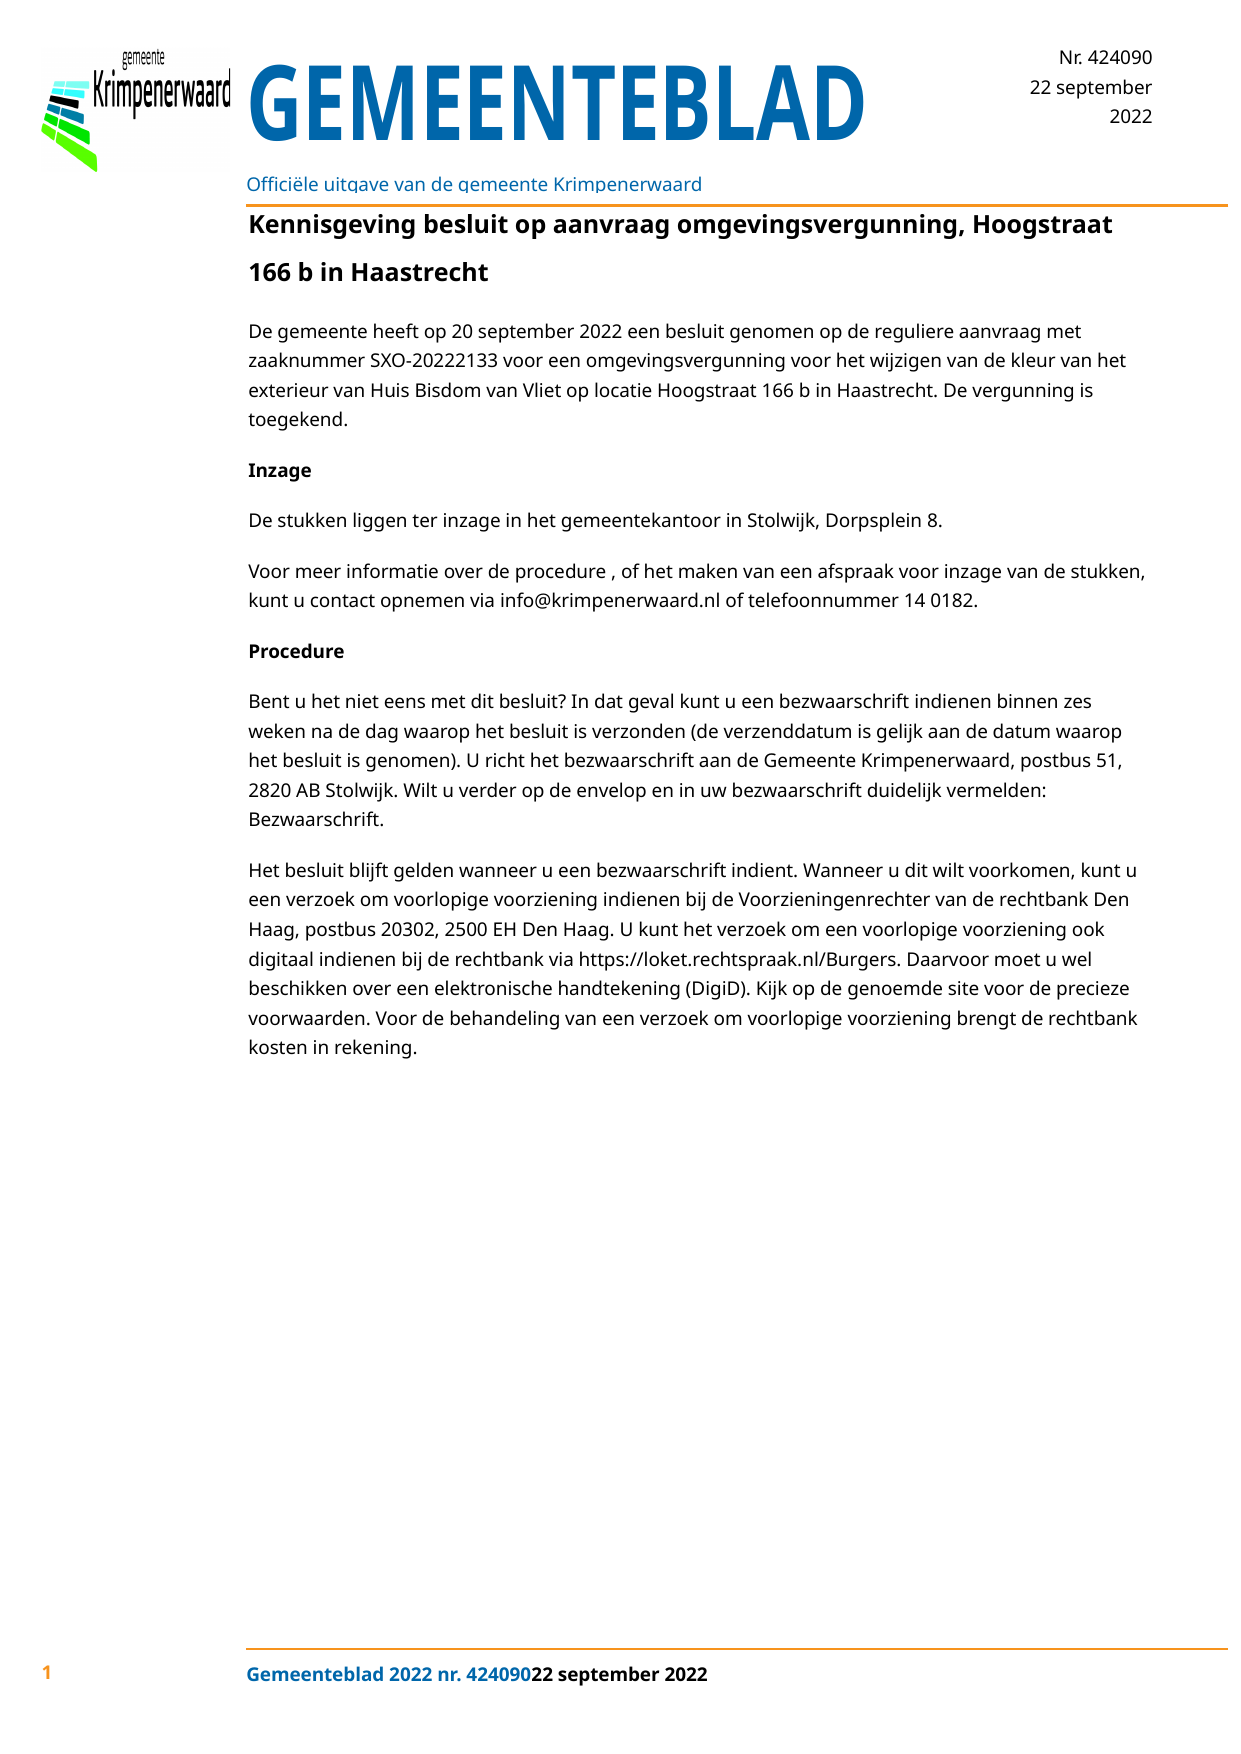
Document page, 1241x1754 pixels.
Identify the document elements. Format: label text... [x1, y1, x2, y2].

text De stukken liggen ter inzage in het gemeentekantoor in Stolwijk, Dorpsplein 8. [248, 507, 1152, 533]
text Procedure [248, 638, 1152, 664]
text Bent u het niet eens met dit besluit? In dat geval kunt u een bezwaarschrift indienen binnen zes weken na de dag waarop het besluit is verzonden (de verzenddatum is gelijk aan de datum waarop het besluit is genomen). U richt het bezwaarschrift aan de Gemeente Krimpenerwaard, postbus 51, 2820 AB Stolwijk. Wilt u verder op de envelop en in uw bezwaarschrift duidelijk vermelden: Bezwaarschrift. [248, 688, 1152, 832]
text Kennisgeving besluit op aanvraag omgevingsvergunning, Hoogstraat 166 b in Haastrecht [248, 207, 1152, 288]
text Het besluit blijft gelden wanneer u een bezwaarschrift indient. Wanneer u dit wilt voorkomen, kunt u een verzoek om voorlopige voorziening indienen bij de Voorzieningenrechter van de rechtbank Den Haag, postbus 20302, 2500 EH Den Haag. U kunt het verzoek om een voorlopige voorziening ook digitaal indienen bij de rechtbank via https://loket.rechtspraak.nl/Burgers. Daarvoor moet u wel beschikken over een elektronische handtekening (DigiD). Kijk op de genoemde site voor de precieze voorwaarden. Voor de behandeling van een verzoek om voorlopige voorziening brengt de rechtbank kosten in rekening. [248, 857, 1152, 1060]
text Voor meer informatie over de procedure , of het maken van een afspraak voor inzage van de stukken, kunt u contact opnemen via info@krimpenerwaard.nl of telefoonnummer 14 0182. [248, 558, 1152, 613]
text De gemeente heeft op 20 september 2022 een besluit genomen op de reguliere aanvraag met zaaknummer SXO-20222133 voor een omgevingsvergunning voor het wijzigen van de kleur van het exterieur van Huis Bisdom van Vliet op locatie Hoogstraat 166 b in Haastrecht. De vergunning is toegekend. [248, 318, 1152, 432]
text Inzage [248, 457, 1152, 483]
picture [41, 47, 231, 172]
